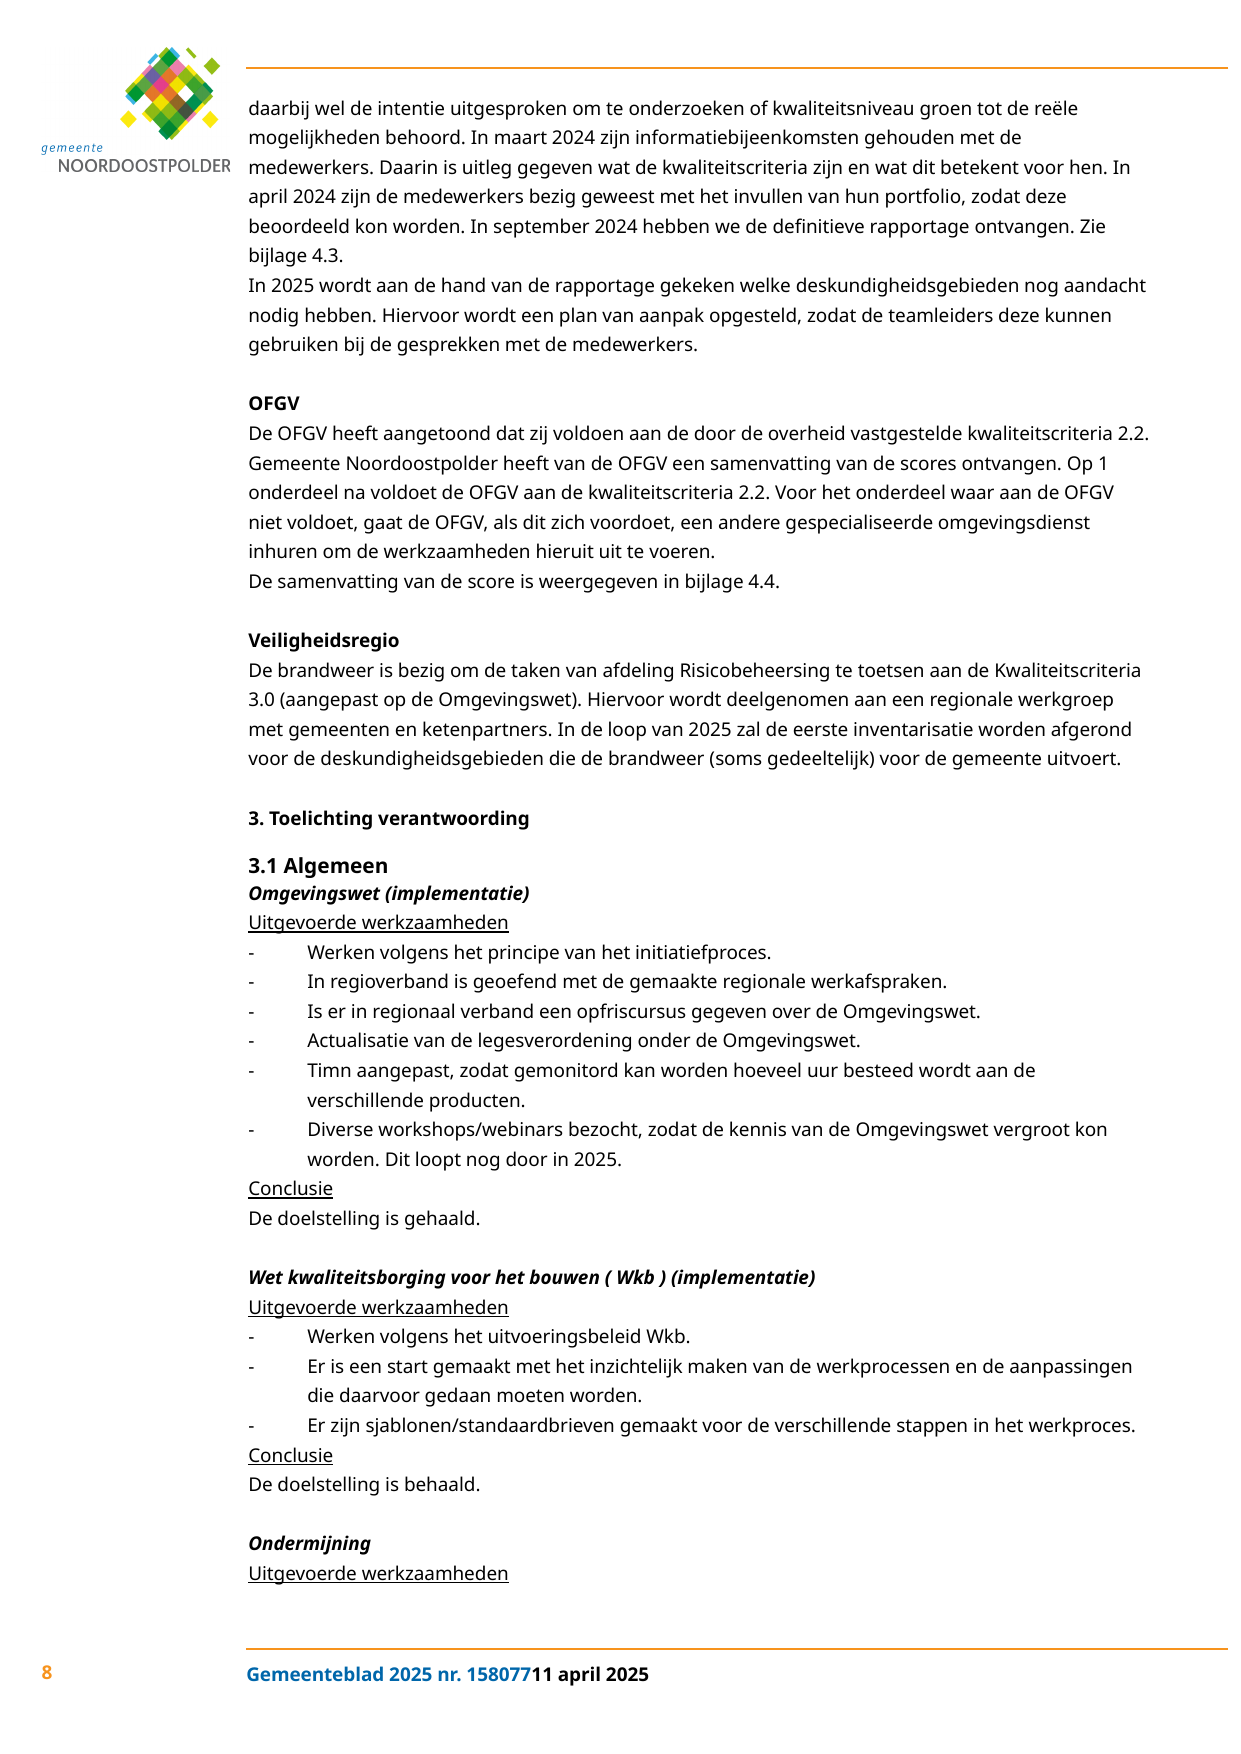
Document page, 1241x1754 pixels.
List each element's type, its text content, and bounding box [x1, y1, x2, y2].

list Actualisatie van de legesverordening onder de Omgevingswet. [248, 1028, 1152, 1053]
text Veiligheidsregio [248, 627, 1152, 653]
text daarbij wel de intentie uitgesproken om te onderzoeken of kwaliteitsniveau groen tot de reële mogelijkheden behoord. In maart 2024 zijn informatiebijeenkomsten gehouden met de medewerkers. Daarin is uitleg gegeven wat de kwaliteitscriteria zijn en wat dit betekent voor hen. In april 2024 zijn de medewerkers bezig geweest met het invullen van hun portfolio, zodat deze beoordeeld kon worden. In september 2024 hebben we de definitieve rapportage ontvangen. Zie bijlage 4.3. [248, 95, 1152, 268]
list Er is een start gemaakt met het inzichtelijk maken van de werkprocessen en de aanpassingen die daarvoor gedaan moeten worden. [248, 1353, 1152, 1408]
text OFGV [248, 391, 1152, 416]
list Werken volgens het principe van het initiatiefproces. [248, 939, 1152, 965]
text Conclusie [248, 1442, 1152, 1468]
list Werken volgens het uitvoeringsbeleid Wkb. [248, 1323, 1152, 1349]
text Ondermijning [248, 1531, 1152, 1556]
text Uitgevoerde werkzaamheden [248, 1560, 1152, 1586]
list Is er in regionaal verband een opfriscursus gegeven over de Omgevingswet. [248, 998, 1152, 1024]
text Conclusie [248, 1176, 1152, 1201]
text Uitgevoerde werkzaamheden [248, 1294, 1152, 1320]
text 3. Toelichting verantwoording [248, 805, 1152, 831]
text De doelstelling is behaald. [248, 1471, 1152, 1497]
text Uitgevoerde werkzaamheden [248, 909, 1152, 935]
text De doelstelling is gehaald. [248, 1205, 1152, 1231]
text 3.1 Algemeen [248, 851, 1152, 880]
text In 2025 wordt aan de hand van de rapportage gekeken welke deskundigheidsgebieden nog aandacht nodig hebben. Hiervoor wordt een plan van aanpak opgesteld, zodat de teamleiders deze kunnen gebruiken bij de gesprekken met de medewerkers. [248, 272, 1152, 357]
picture [41, 47, 231, 172]
text Wet kwaliteitsborging voor het bouwen ( Wkb ) (implementatie) [248, 1264, 1152, 1290]
list In regioverband is geoefend met de gemaakte regionale werkafspraken. [248, 968, 1152, 994]
list Timn aangepast, zodat gemonitord kan worden hoeveel uur besteed wordt aan de verschillende producten. [248, 1057, 1152, 1113]
text De samenvatting van de score is weergegeven in bijlage 4.4. [248, 568, 1152, 594]
list Er zijn sjablonen/standaardbrieven gemaakt voor de verschillende stappen in het werkproces. [248, 1412, 1152, 1438]
list Diverse workshops/webinars bezocht, zodat de kennis van de Omgevingswet vergroot kon worden. Dit loopt nog door in 2025. [248, 1116, 1152, 1172]
text Omgevingswet (implementatie) [248, 880, 1152, 906]
text De OFGV heeft aangetoond dat zij voldoen aan de door de overheid vastgestelde kwaliteitscriteria 2.2. Gemeente Noordoostpolder heeft van de OFGV een samenvatting van de scores ontvangen. Op 1 onderdeel na voldoet de OFGV aan de kwaliteitscriteria 2.2. Voor het onderdeel waar aan de OFGV niet voldoet, gaat de OFGV, als dit zich voordoet, een andere gespecialiseerde omgevingsdienst inhuren om de werkzaamheden hieruit uit te voeren. [248, 420, 1152, 564]
text De brandweer is bezig om de taken van afdeling Risicobeheersing te toetsen aan de Kwaliteitscriteria 3.0 (aangepast op de Omgevingswet). Hiervoor wordt deelgenomen aan een regionale werkgroep met gemeenten en ketenpartners. In de loop van 2025 zal de eerste inventarisatie worden afgerond voor de deskundigheidsgebieden die de brandweer (soms gedeeltelijk) voor de gemeente uitvoert. [248, 657, 1152, 771]
